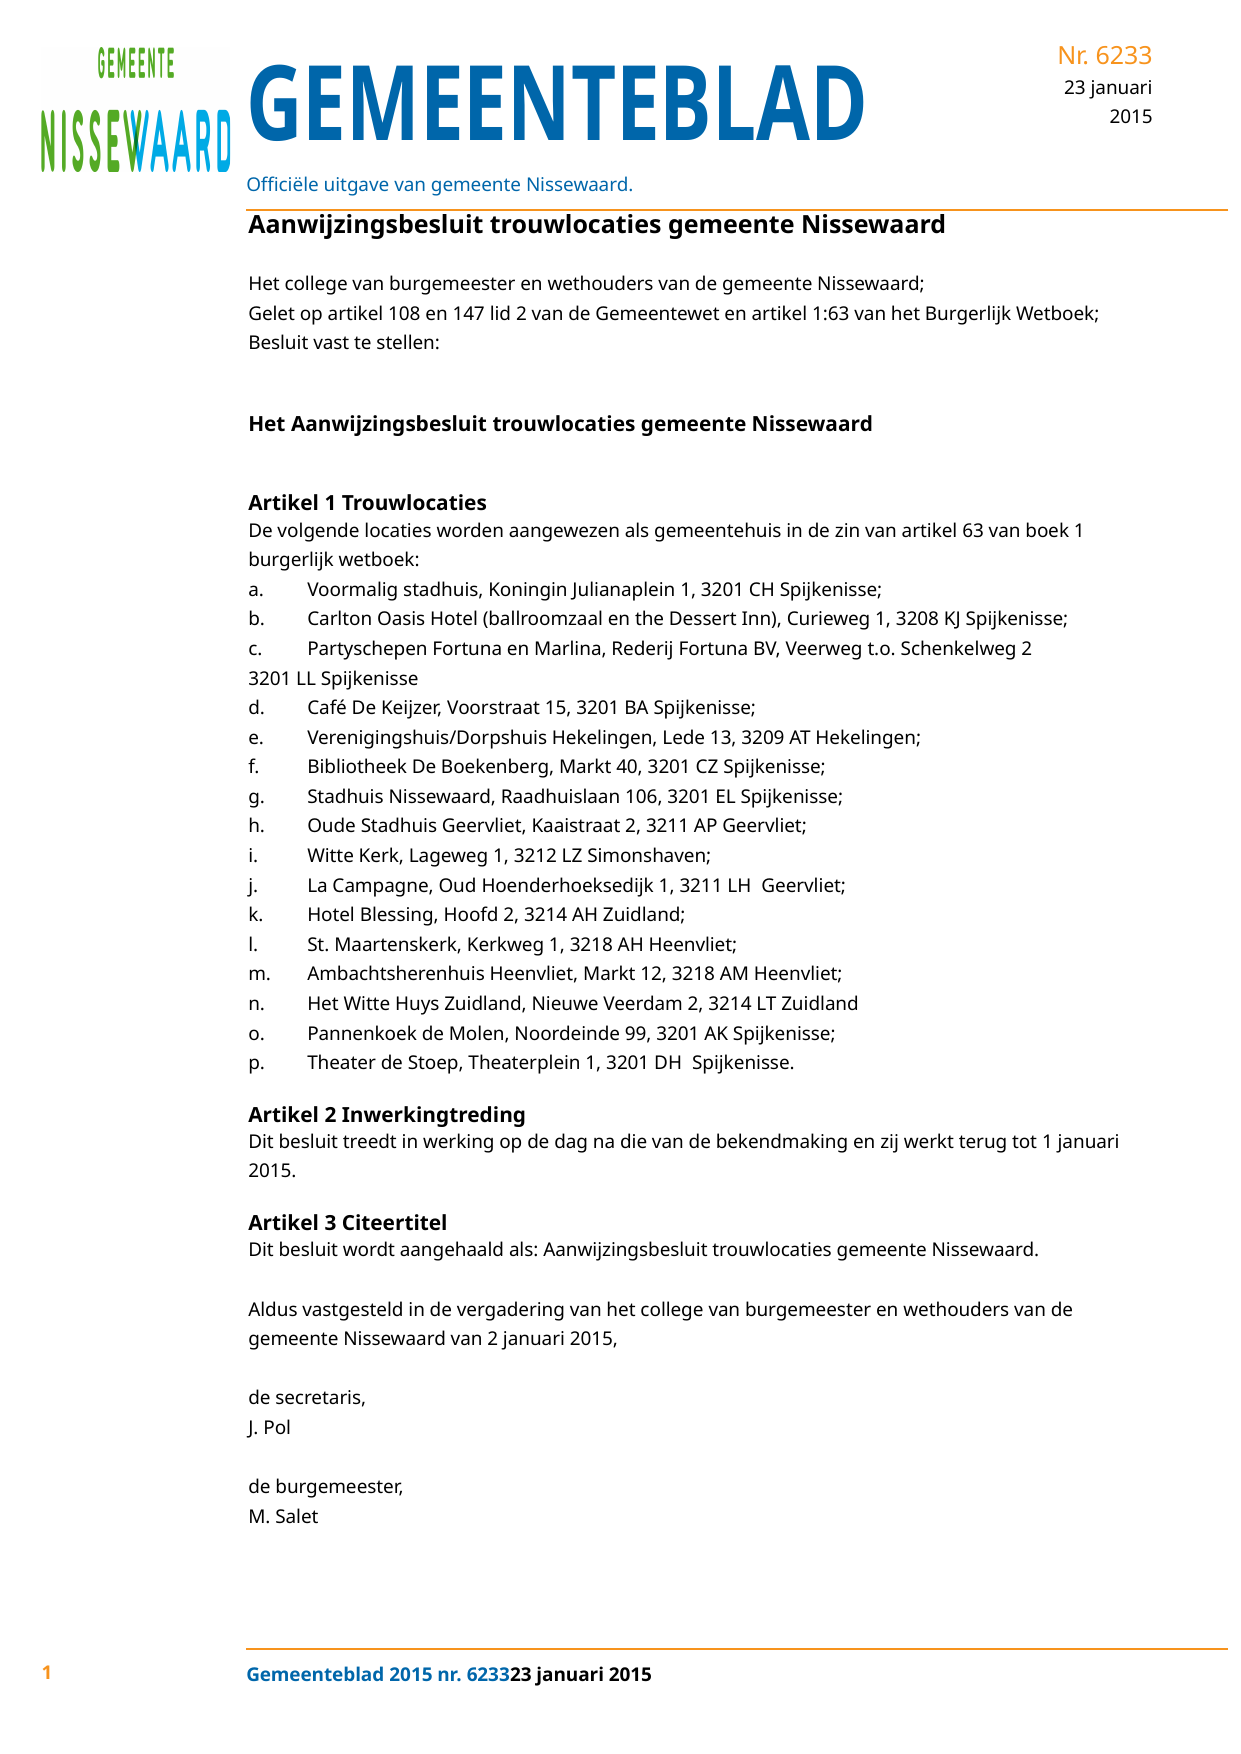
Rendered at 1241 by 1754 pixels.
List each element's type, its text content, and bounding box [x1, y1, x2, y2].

list Carlton Oasis Hotel (ballroomzaal en the Dessert Inn), Curieweg 1, 3208 KJ Spijkenisse; [248, 606, 1152, 631]
text 3201 LL Spijkenisse [248, 665, 1152, 690]
text Het Aanwijzingsbesluit trouwlocaties gemeente Nissewaard [248, 409, 1152, 438]
picture [41, 47, 231, 172]
list Verenigingshuis/Dorpshuis Hekelingen, Lede 13, 3209 AT Hekelingen; [248, 724, 1152, 749]
list St. Maartenskerk, Kerkweg 1, 3218 AH Heenvliet; [248, 931, 1152, 957]
list Voormalig stadhuis, Koningin Julianaplein 1, 3201 CH Spijkenisse; [248, 576, 1152, 602]
list Hotel Blessing, Hoofd 2, 3214 AH Zuidland; [248, 901, 1152, 927]
text Artikel 3 Citeertitel [248, 1208, 1152, 1237]
text Dit besluit wordt aangehaald als: Aanwijzingsbesluit trouwlocaties gemeente Nissewaard. [248, 1237, 1152, 1262]
list Pannenkoek de Molen, Noordeinde 99, 3201 AK Spijkenisse; [248, 1020, 1152, 1045]
list Partyschepen Fortuna en Marlina, Rederij Fortuna BV, Veerweg t.o. Schenkelweg 2 [248, 635, 1152, 661]
text Dit besluit treedt in werking op de dag na die van de bekendmaking en zij werkt terug tot 1 januari 2015. [248, 1128, 1152, 1183]
text de burgemeester, [248, 1473, 1152, 1499]
text Gelet op artikel 108 en 147 lid 2 van de Gemeentewet en artikel 1:63 van het Burgerlijk Wetboek; [248, 300, 1152, 326]
list Oude Stadhuis Geervliet, Kaaistraat 2, 3211 AP Geervliet; [248, 813, 1152, 838]
picture [201, 122, 206, 138]
text Aanwijzingsbesluit trouwlocaties gemeente Nissewaard [248, 211, 1152, 241]
text J. Pol [248, 1414, 1152, 1440]
list Het Witte Huys Zuidland, Nieuwe Veerdam 2, 3214 LT Zuidland [248, 990, 1152, 1016]
text de secretaris, [248, 1384, 1152, 1410]
picture [154, 157, 165, 172]
list Bibliotheek De Boekenberg, Markt 40, 3201 CZ Spijkenisse; [248, 753, 1152, 779]
list La Campagne, Oud Hoenderhoeksedijk 1, 3211 LH Geervliet; [248, 872, 1152, 897]
list Theater de Stoep, Theaterplein 1, 3201 DH Spijkenisse. [248, 1049, 1152, 1075]
list Ambachtsherenhuis Heenvliet, Markt 12, 3218 AM Heenvliet; [248, 961, 1152, 986]
list Witte Kerk, Lageweg 1, 3212 LZ Simonshaven; [248, 842, 1152, 868]
list Café De Keijzer, Voorstraat 15, 3201 BA Spijkenisse; [248, 694, 1152, 720]
picture [176, 157, 187, 172]
text Aldus vastgesteld in de vergadering van het college van burgemeester en wethouders van de gemeente Nissewaard van 2 januari 2015, [248, 1296, 1152, 1351]
text Het college van burgemeester en wethouders van de gemeente Nissewaard; [248, 270, 1152, 296]
list Stadhuis Nissewaard, Raadhuislaan 106, 3201 EL Spijkenisse; [248, 783, 1152, 809]
picture [222, 122, 227, 160]
text M. Salet [248, 1503, 1152, 1528]
picture [200, 151, 206, 172]
text Artikel 1 Trouwlocaties [248, 488, 1152, 517]
text De volgende locaties worden aangewezen als gemeentehuis in de zin van artikel 63 van boek 1 burgerlijk wetboek: [248, 517, 1152, 572]
text Artikel 2 Inwerkingtreding [248, 1100, 1152, 1128]
text Besluit vast te stellen: [248, 329, 1152, 355]
